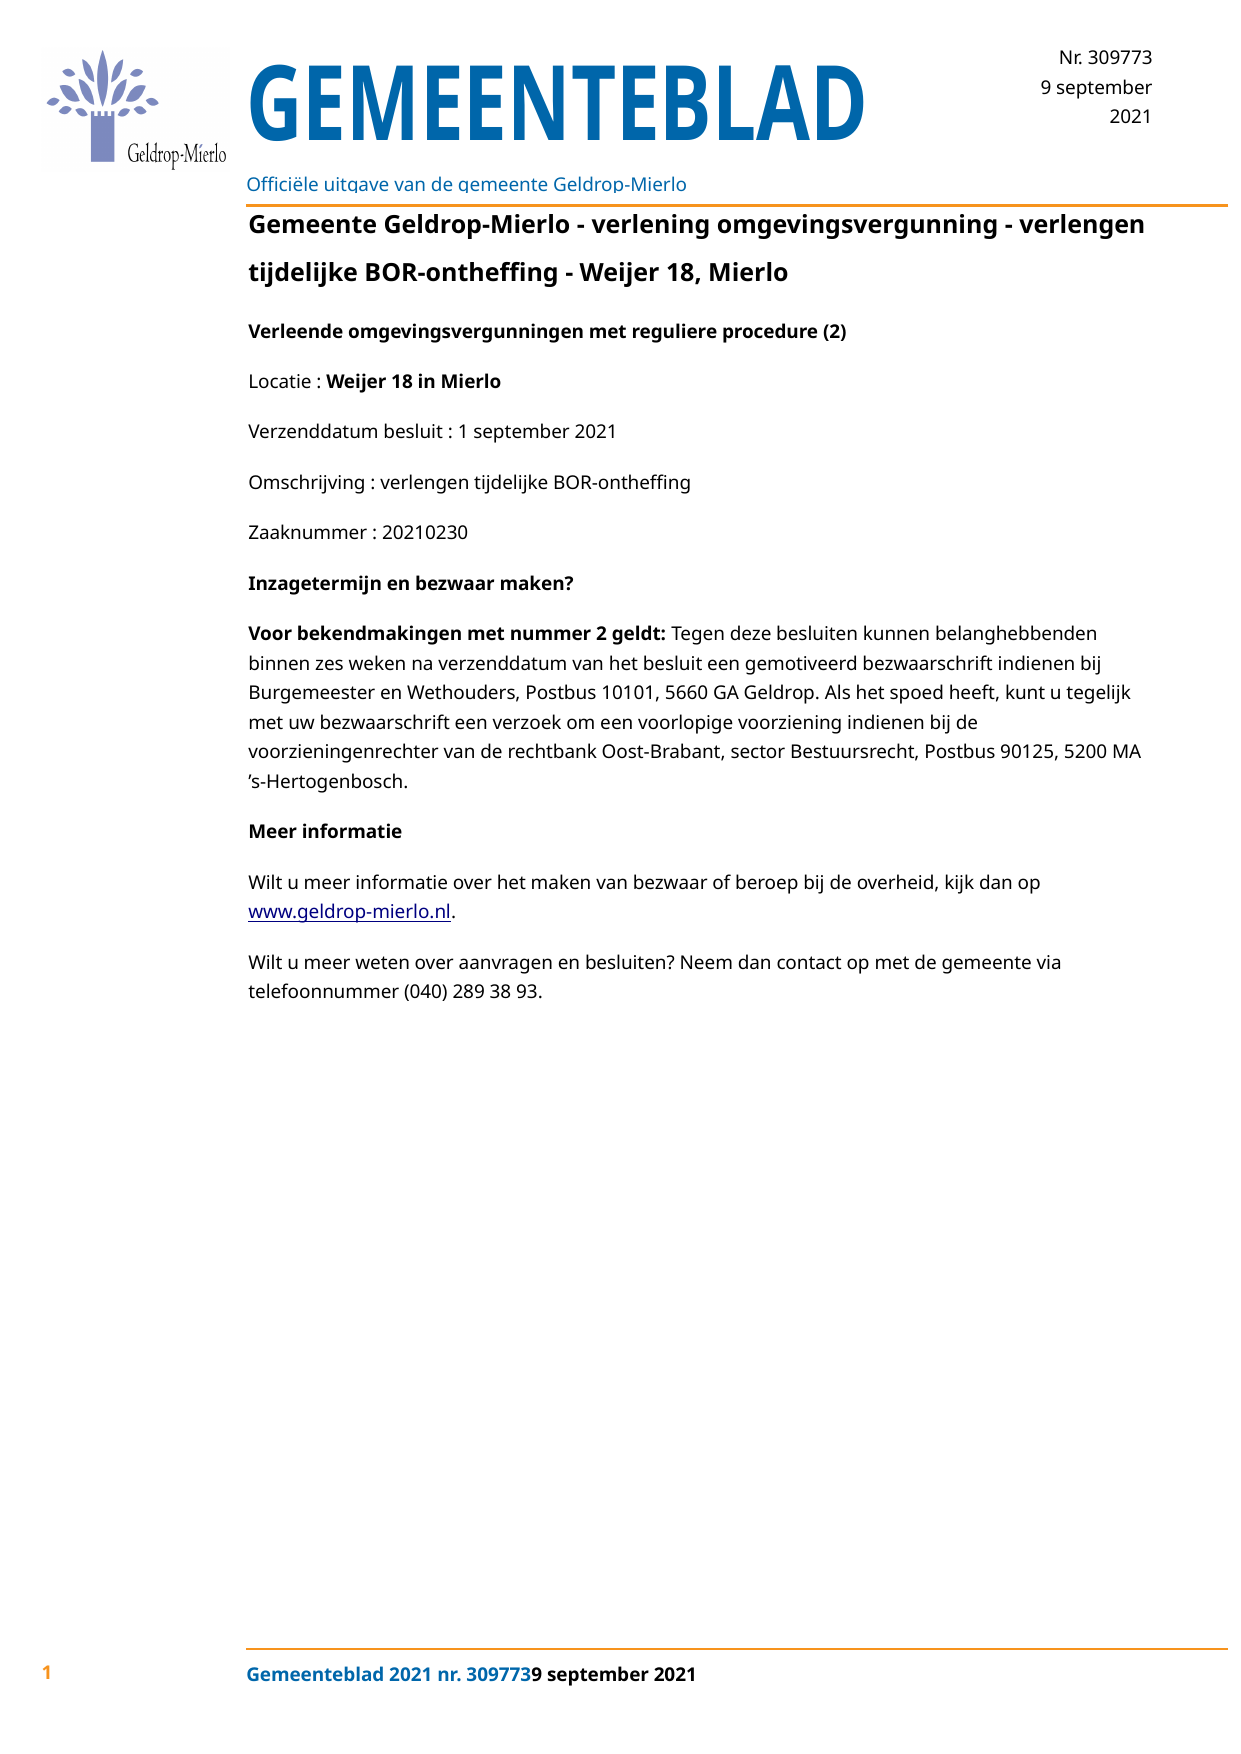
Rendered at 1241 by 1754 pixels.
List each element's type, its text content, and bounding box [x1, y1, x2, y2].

text Zaaknummer : 20210230 [248, 519, 1152, 545]
text Verzenddatum besluit : 1 september 2021 [248, 419, 1152, 444]
text Gemeente Geldrop-Mierlo - verlening omgevingsvergunning - verlengen tijdelijke BOR-ontheffing - Weijer 18, Mierlo [248, 207, 1152, 288]
text Locatie : Weijer 18 in Mierlo [248, 368, 1152, 394]
text Wilt u meer informatie over het maken van bezwaar of beroep bij de overheid, kijk dan op www.geldrop-mierlo.nl. [248, 869, 1152, 924]
text Meer informatie [248, 819, 1152, 844]
picture [41, 47, 231, 172]
text Voor bekendmakingen met nummer 2 geldt: Tegen deze besluiten kunnen belanghebbenden binnen zes weken na verzenddatum van het besluit een gemotiveerd bezwaarschrift indienen bij Burgemeester en Wethouders, Postbus 10101, 5660 GA Geldrop. Als het spoed heeft, kunt u tegelijk met uw bezwaarschrift een verzoek om een voorlopige voorziening indienen bij de voorzieningenrechter van de rechtbank Oost-Brabant, sector Bestuursrecht, Postbus 90125, 5200 MA ’s-Hertogenbosch. [248, 620, 1152, 794]
text Wilt u meer weten over aanvragen en besluiten? Neem dan contact op met de gemeente via telefoonnummer (040) 289 38 93. [248, 949, 1152, 1004]
text Inzagetermijn en bezwaar maken? [248, 570, 1152, 596]
text Omschrijving : verlengen tijdelijke BOR-ontheffing [248, 469, 1152, 495]
text Verleende omgevingsvergunningen met reguliere procedure (2) [248, 318, 1152, 344]
